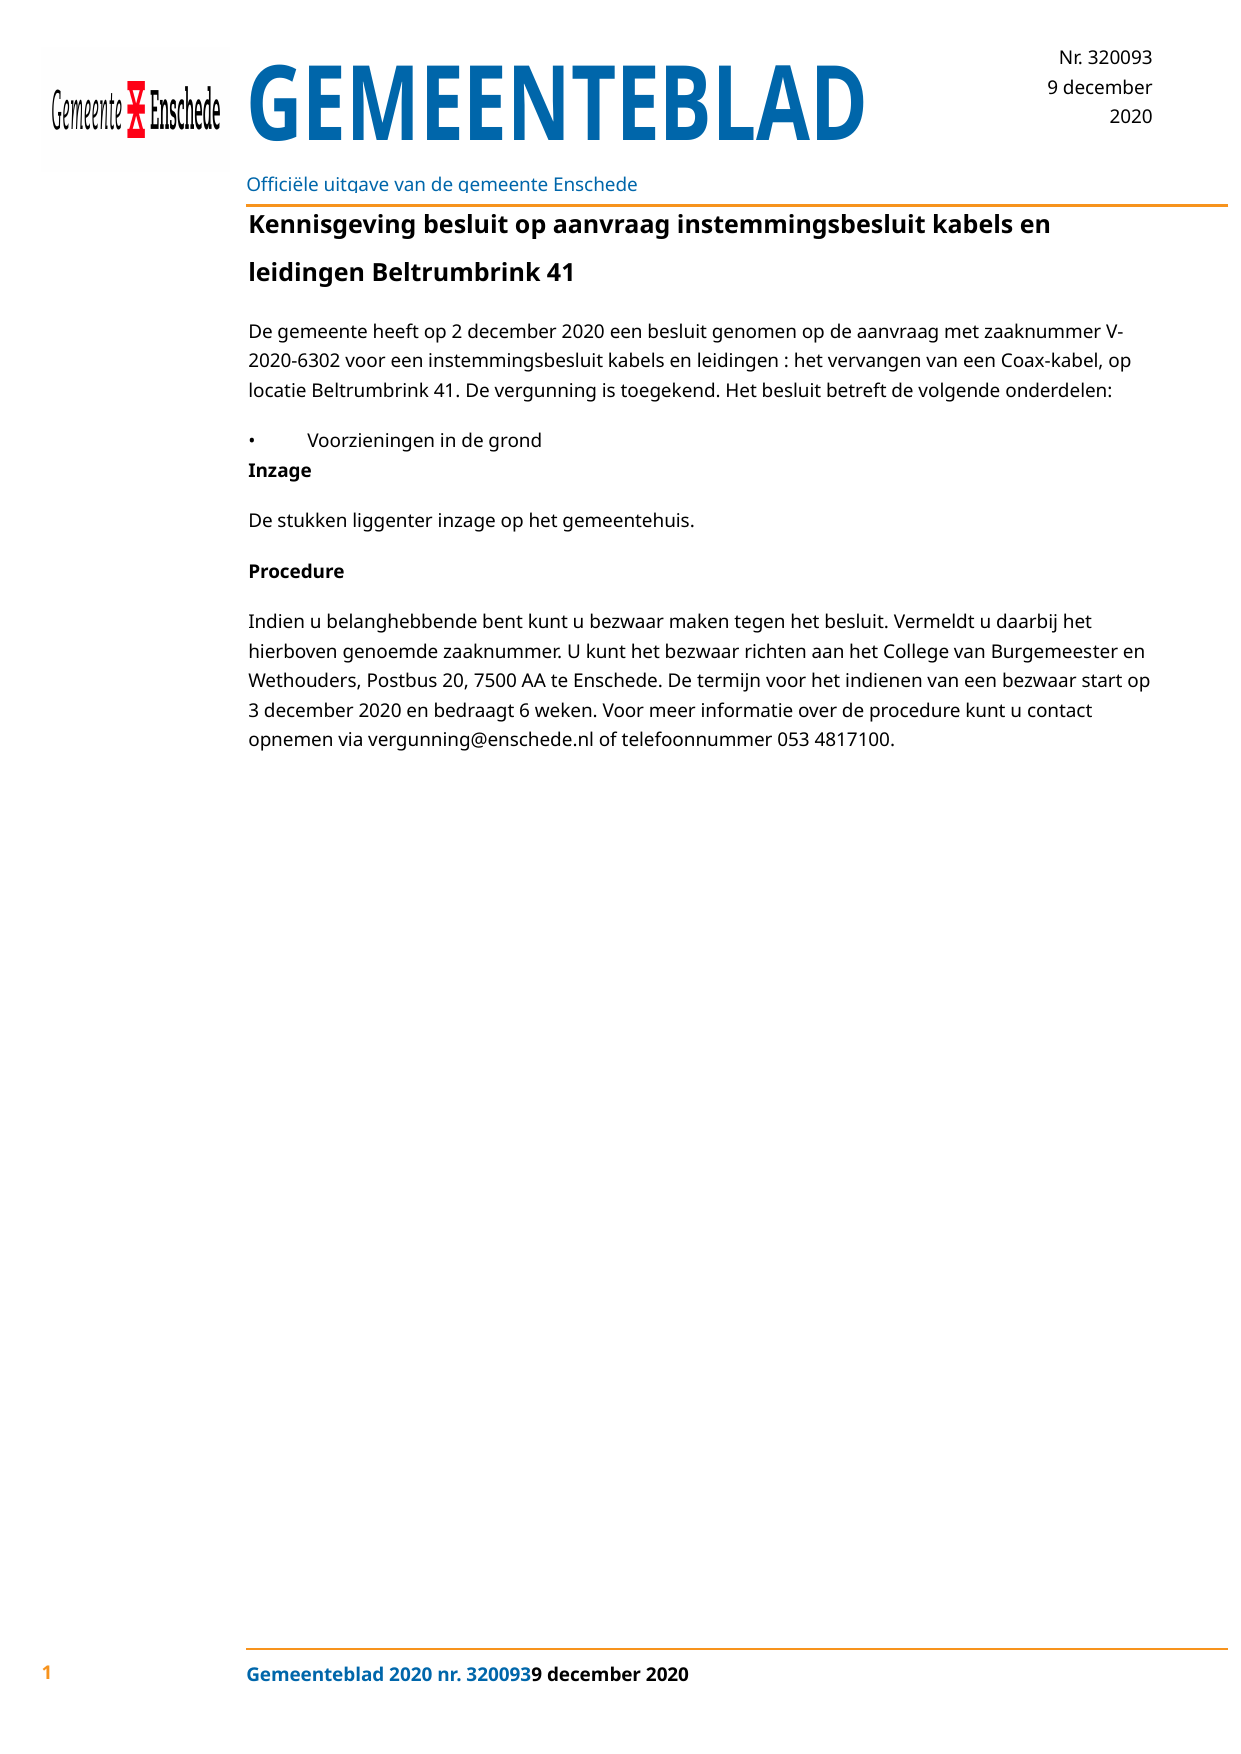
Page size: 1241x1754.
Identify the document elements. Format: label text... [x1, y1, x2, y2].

text Indien u belanghebbende bent kunt u bezwaar maken tegen het besluit. Vermeldt u daarbij het hierboven genoemde zaaknummer. U kunt het bezwaar richten aan het College van Burgemees­ter en Wethouders, Postbus 20, 7500 AA te Enschede. De termijn voor het indienen van een bezwaar start op 3 december 2020 en bedraagt 6 weken. Voor meer informatie over de procedure kunt u contact opnemen via vergunning@enschede.nl of telefoonnummer 053 4817100. [248, 608, 1152, 752]
list Voorzieningen in de grond [248, 427, 1152, 453]
text Inzage [248, 457, 1152, 483]
text Procedure [248, 558, 1152, 584]
text De gemeente heeft op 2 december 2020 een besluit genomen op de aanvraag met zaaknummer V-2020-6302 voor een instemmingsbesluit kabels en leidingen : het vervangen van een Coax-kabel, op locatie Beltrumbrink 41. De vergunning is toegekend. Het besluit betreft de volgende onderdelen: [248, 318, 1152, 403]
picture [41, 47, 231, 172]
text Kennisgeving besluit op aanvraag instemmingsbesluit kabels en leidingen Beltrumbrink 41 [248, 207, 1152, 288]
text De stukken liggenter inzage op het gemeentehuis. [248, 507, 1152, 533]
